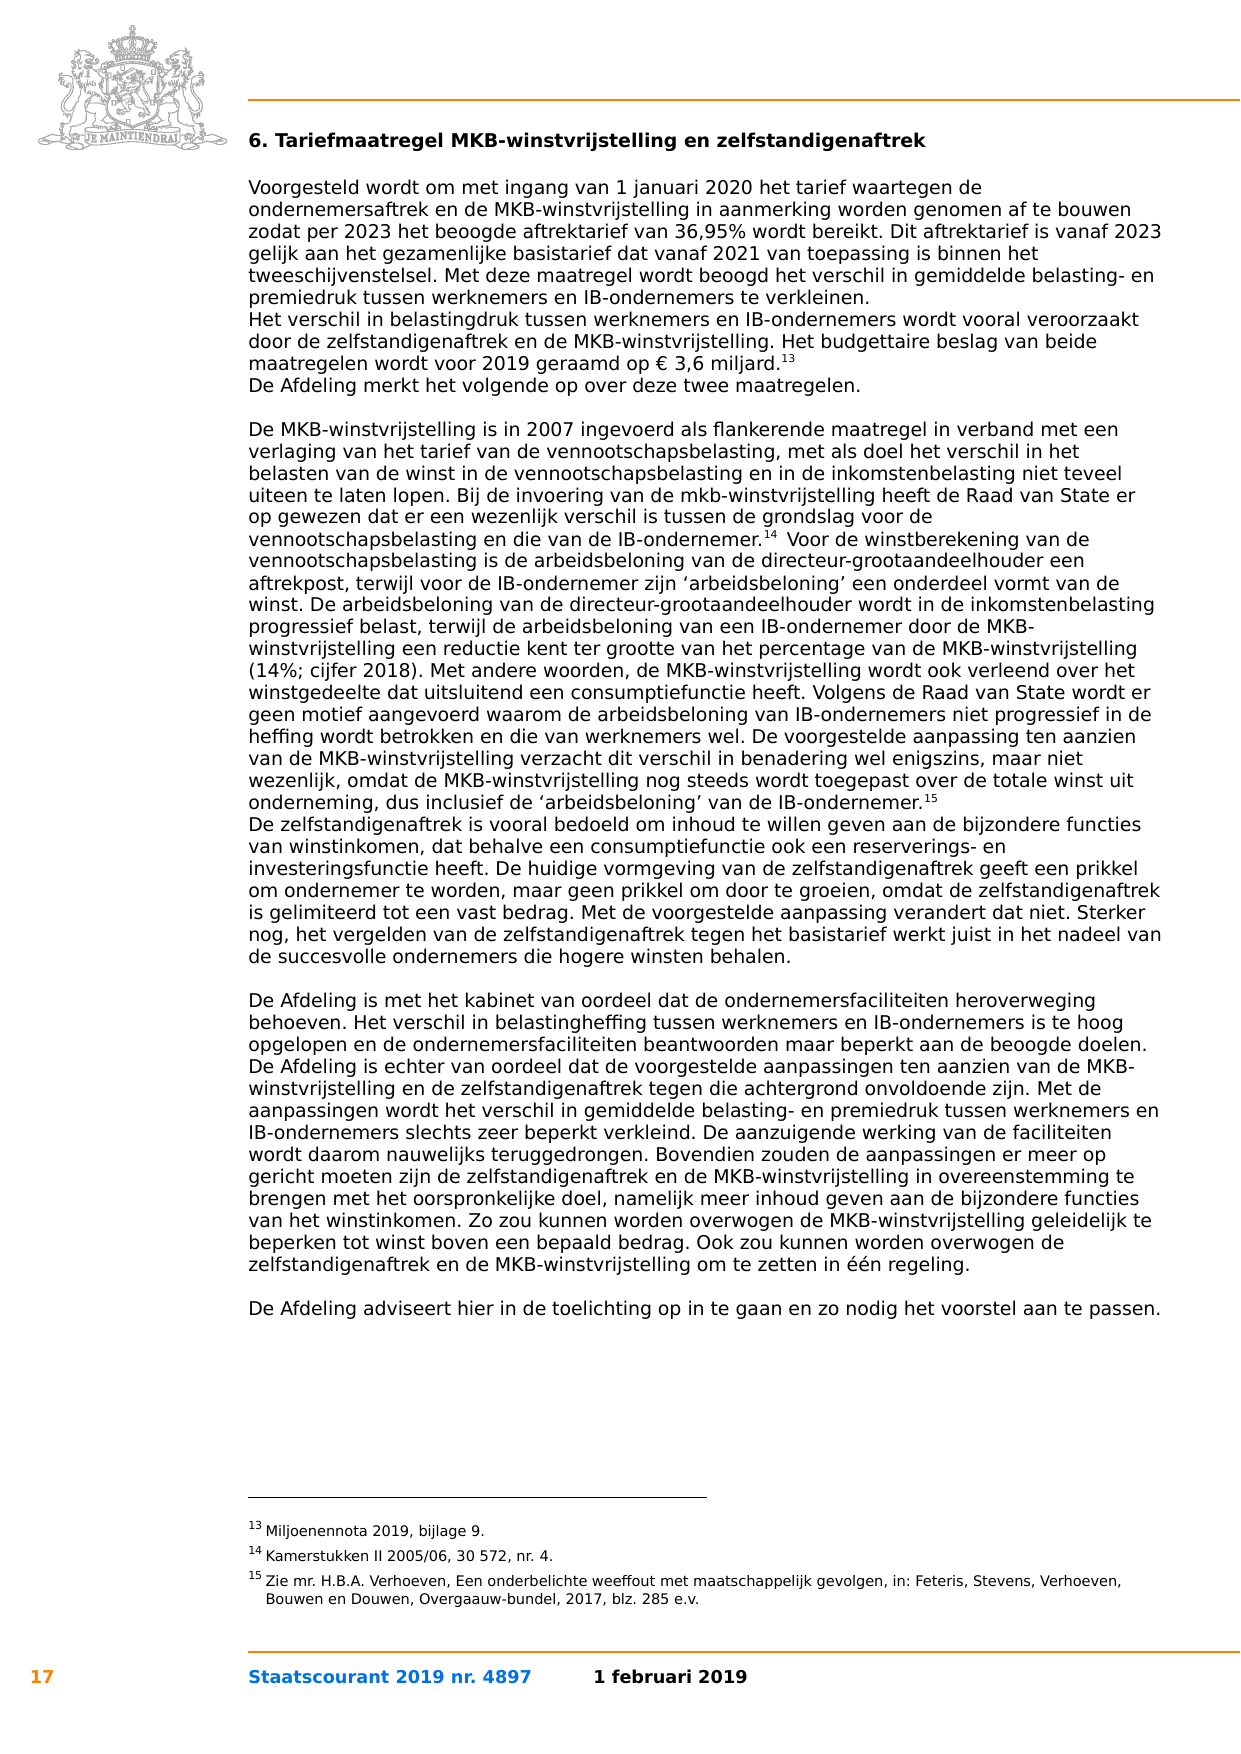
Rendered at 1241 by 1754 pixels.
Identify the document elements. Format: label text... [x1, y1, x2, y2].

text Zie mr. H.B.A. Verhoeven, Een onderbelichte weeffout met maatschappelijk gevolgen, in: Feteris, Stevens, Verhoeven, Bouwen en Douwen, Overgaauw-bundel, 2017, blz. 285 e.v. [248, 1569, 1163, 1608]
text De MKB-winstvrijstelling is in 2007 ingevoerd als flankerende maatregel in verband met een verlaging van het tarief van de vennootschapsbelasting, met als doel het verschil in het belasten van de winst in de vennootschapsbelasting en in de inkomstenbelasting niet teveel uiteen te laten lopen. Bij de invoering van de mkb-winstvrijstelling heeft de Raad van State er op gewezen dat er een wezenlijk verschil is tussen de grondslag voor de vennootschapsbelasting en die van de IB-ondernemer. Voor de winstberekening van de vennootschapsbelasting is de arbeidsbeloning van de directeur-grootaandeelhouder een aftrekpost, terwijl voor de IB-ondernemer zijn ‘arbeidsbeloning’ een onderdeel vormt van de winst. De arbeidsbeloning van de directeur-grootaandeelhouder wordt in de inkomstenbelasting progressief belast, terwijl de arbeidsbeloning van een IB-ondernemer door de MKB-winstvrijstelling een reductie kent ter grootte van het percentage van de MKB-winstvrijstelling (14%; cijfer 2018). Met andere woorden, de MKB-winstvrijstelling wordt ook verleend over het winstgedeelte dat uitsluitend een consumptiefunctie heeft. Volgens de Raad van State wordt er geen motief aangevoerd waarom de arbeidsbeloning van IB-ondernemers niet progressief in de heffing wordt betrokken en die van werknemers wel. De voorgestelde aanpassing ten aanzien van de MKB-winstvrijstelling verzacht dit verschil in benadering wel enigszins, maar niet wezenlijk, omdat de MKB-winstvrijstelling nog steeds wordt toegepast over de totale winst uit onderneming, dus inclusief de ‘arbeidsbeloning’ van de IB-ondernemer. [248, 418, 1163, 814]
picture [38, 25, 227, 150]
text Het verschil in belastingdruk tussen werknemers en IB-ondernemers wordt vooral veroorzaakt door de zelfstandigenaftrek en de MKB-winstvrijstelling. Het budgettaire beslag van beide maatregelen wordt voor 2019 geraamd op € 3,6 miljard. [248, 309, 1163, 375]
text Miljoenennota 2019, bijlage 9. [248, 1519, 1163, 1541]
subtitle 6. Tariefmaatregel MKB-winstvrijstelling en zelfstandigenaftrek [248, 130, 1163, 152]
text De Afdeling adviseert hier in de toelichting op in te gaan en zo nodig het voorstel aan te passen. [248, 1297, 1163, 1319]
text De Afdeling merkt het volgende op over deze twee maatregelen. [248, 375, 1163, 397]
text De zelfstandigenaftrek is vooral bedoeld om inhoud te willen geven aan de bijzondere functies van winstinkomen, dat behalve een consumptiefunctie ook een reserverings- en investeringsfunctie heeft. De huidige vormgeving van de zelfstandigenaftrek geeft een prikkel om ondernemer te worden, maar geen prikkel om door te groeien, omdat de zelfstandigenaftrek is gelimiteerd tot een vast bedrag. Met de voorgestelde aanpassing verandert dat niet. Sterker nog, het vergelden van de zelfstandigenaftrek tegen het basistarief werkt juist in het nadeel van de succesvolle ondernemers die hogere winsten behalen. [248, 814, 1163, 968]
text Kamerstukken II 2005/06, 30 572, nr. 4. [248, 1544, 1163, 1566]
text Voorgesteld wordt om met ingang van 1 januari 2020 het tarief waartegen de ondernemersaftrek en de MKB-winstvrijstelling in aanmerking worden genomen af te bouwen zodat per 2023 het beoogde aftrektarief van 36,95% wordt bereikt. Dit aftrektarief is vanaf 2023 gelijk aan het gezamenlijke basistarief dat vanaf 2021 van toepassing is binnen het tweeschijvenstelsel. Met deze maatregel wordt beoogd het verschil in gemiddelde belasting- en premiedruk tussen werknemers en IB-ondernemers te verkleinen. [248, 177, 1163, 309]
text De Afdeling is echter van oordeel dat de voorgestelde aanpassingen ten aanzien van de MKB-winstvrijstelling en de zelfstandigenaftrek tegen die achtergrond onvoldoende zijn. Met de aanpassingen wordt het verschil in gemiddelde belasting- en premiedruk tussen werknemers en IB-ondernemers slechts zeer beperkt verkleind. De aanzuigende werking van de faciliteiten wordt daarom nauwelijks teruggedrongen. Bovendien zouden de aanpassingen er meer op gericht moeten zijn de zelfstandigenaftrek en de MKB-winstvrijstelling in overeenstemming te brengen met het oorspronkelijke doel, namelijk meer inhoud geven aan de bijzondere functies van het winstinkomen. Zo zou kunnen worden overwogen de MKB-winstvrijstelling geleidelijk te beperken tot winst boven een bepaald bedrag. Ook zou kunnen worden overwogen de zelfstandigenaftrek en de MKB-winstvrijstelling om te zetten in één regeling. [248, 1056, 1163, 1276]
text De Afdeling is met het kabinet van oordeel dat de ondernemersfaciliteiten heroverweging behoeven. Het verschil in belastingheffing tussen werknemers en IB-ondernemers is te hoog opgelopen en de ondernemersfaciliteiten beantwoorden maar beperkt aan de beoogde doelen. [248, 990, 1163, 1056]
